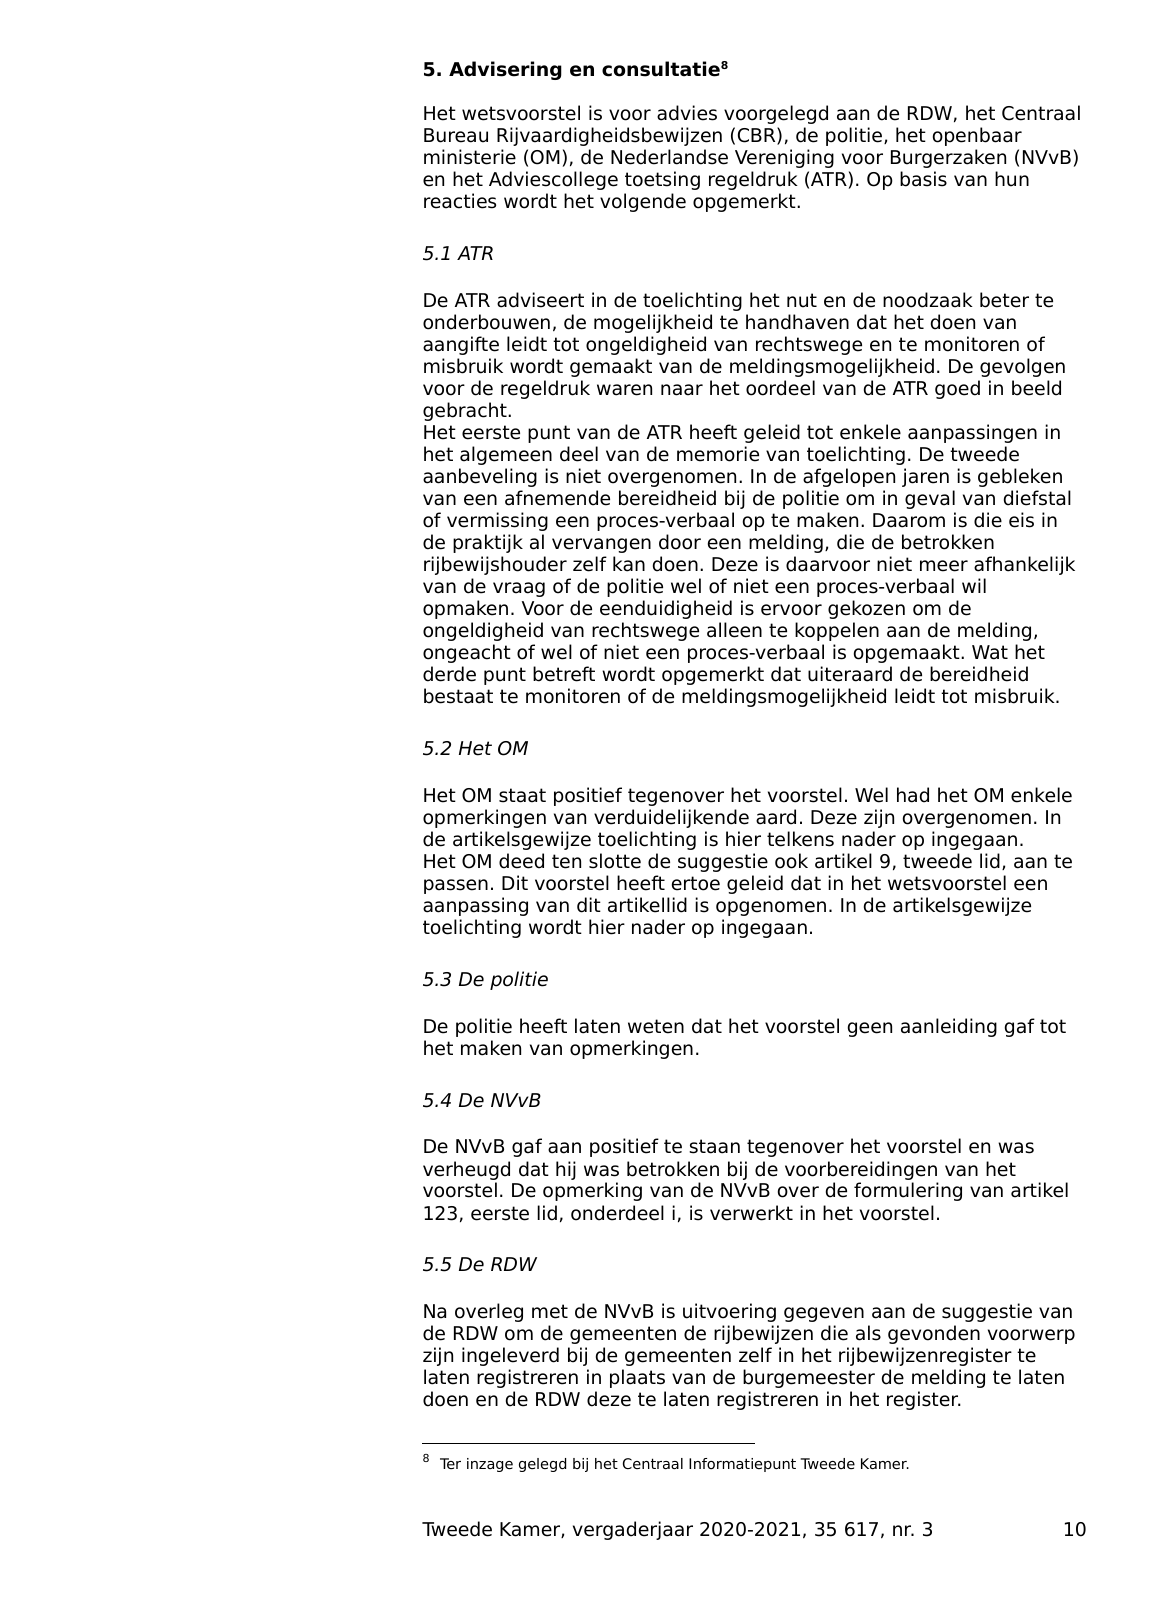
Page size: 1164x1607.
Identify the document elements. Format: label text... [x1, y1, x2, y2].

subtitle 5.1 ATR [422, 243, 1087, 265]
subtitle 5.3 De politie [422, 968, 1087, 991]
text De ATR adviseert in de toelichting het nut en de noodzaak beter te onderbouwen, de mogelijkheid te handhaven dat het doen van aangifte leidt tot ongeldigheid van rechtswege en te monitoren of misbruik wordt gemaakt van de meldingsmogelijkheid. De gevolgen voor de regeldruk waren naar het oordeel van de ATR goed in beeld gebracht. [422, 290, 1087, 422]
text Het OM deed ten slotte de suggestie ook artikel 9, tweede lid, aan te passen. Dit voorstel heeft ertoe geleid dat in het wetsvoorstel een aanpassing van dit artikellid is opgenomen. In de artikelsgewijze toelichting wordt hier nader op ingegaan. [422, 851, 1087, 938]
text De NVvB gaf aan positief te staan tegenover het voorstel en was verheugd dat hij was betrokken bij de voorbereidingen van het voorstel. De opmerking van de NVvB over de formulering van artikel 123, eerste lid, onderdeel i, is verwerkt in het voorstel. [422, 1136, 1087, 1224]
subtitle 5. Advisering en consultatie [422, 59, 1087, 81]
subtitle 5.2 Het OM [422, 738, 1087, 760]
text De politie heeft laten weten dat het voorstel geen aanleiding gaf tot het maken van opmerkingen. [422, 1016, 1087, 1059]
subtitle 5.4 De NVvB [422, 1089, 1087, 1111]
subtitle 5.5 De RDW [422, 1254, 1087, 1276]
text Ter inzage gelegd bij het Centraal Informatiepunt Tweede Kamer. [422, 1452, 1087, 1474]
text Het eerste punt van de ATR heeft geleid tot enkele aanpassingen in het algemeen deel van de memorie van toelichting. De tweede aanbeveling is niet overgenomen. In de afgelopen jaren is gebleken van een afnemende bereidheid bij de politie om in geval van diefstal of vermissing een proces-verbaal op te maken. Daarom is die eis in de praktijk al vervangen door een melding, die de betrokken rijbewijshouder zelf kan doen. Deze is daarvoor niet meer afhankelijk van de vraag of de politie wel of niet een proces-verbaal wil opmaken. Voor de eenduidigheid is ervoor gekozen om de ongeldigheid van rechtswege alleen te koppelen aan de melding, ongeacht of wel of niet een proces-verbaal is opgemaakt. Wat het derde punt betreft wordt opgemerkt dat uiteraard de bereidheid bestaat te monitoren of de meldingsmogelijkheid leidt tot misbruik. [422, 422, 1087, 708]
text Na overleg met de NVvB is uitvoering gegeven aan de suggestie van de RDW om de gemeenten de rijbewijzen die als gevonden voorwerp zijn ingeleverd bij de gemeenten zelf in het rijbewijzenregister te laten registreren in plaats van de burgemeester de melding te laten doen en de RDW deze te laten registreren in het register. [422, 1301, 1087, 1411]
text Het OM staat positief tegenover het voorstel. Wel had het OM enkele opmerkingen van verduidelijkende aard. Deze zijn overgenomen. In de artikelsgewijze toelichting is hier telkens nader op ingegaan. [422, 785, 1087, 851]
text Het wetsvoorstel is voor advies voorgelegd aan de RDW, het Centraal Bureau Rijvaardigheidsbewijzen (CBR), de politie, het openbaar ministerie (OM), de Nederlandse Vereniging voor Burgerzaken (NVvB) en het Adviescollege toetsing regeldruk (ATR). Op basis van hun reacties wordt het volgende opgemerkt. [422, 103, 1087, 213]
